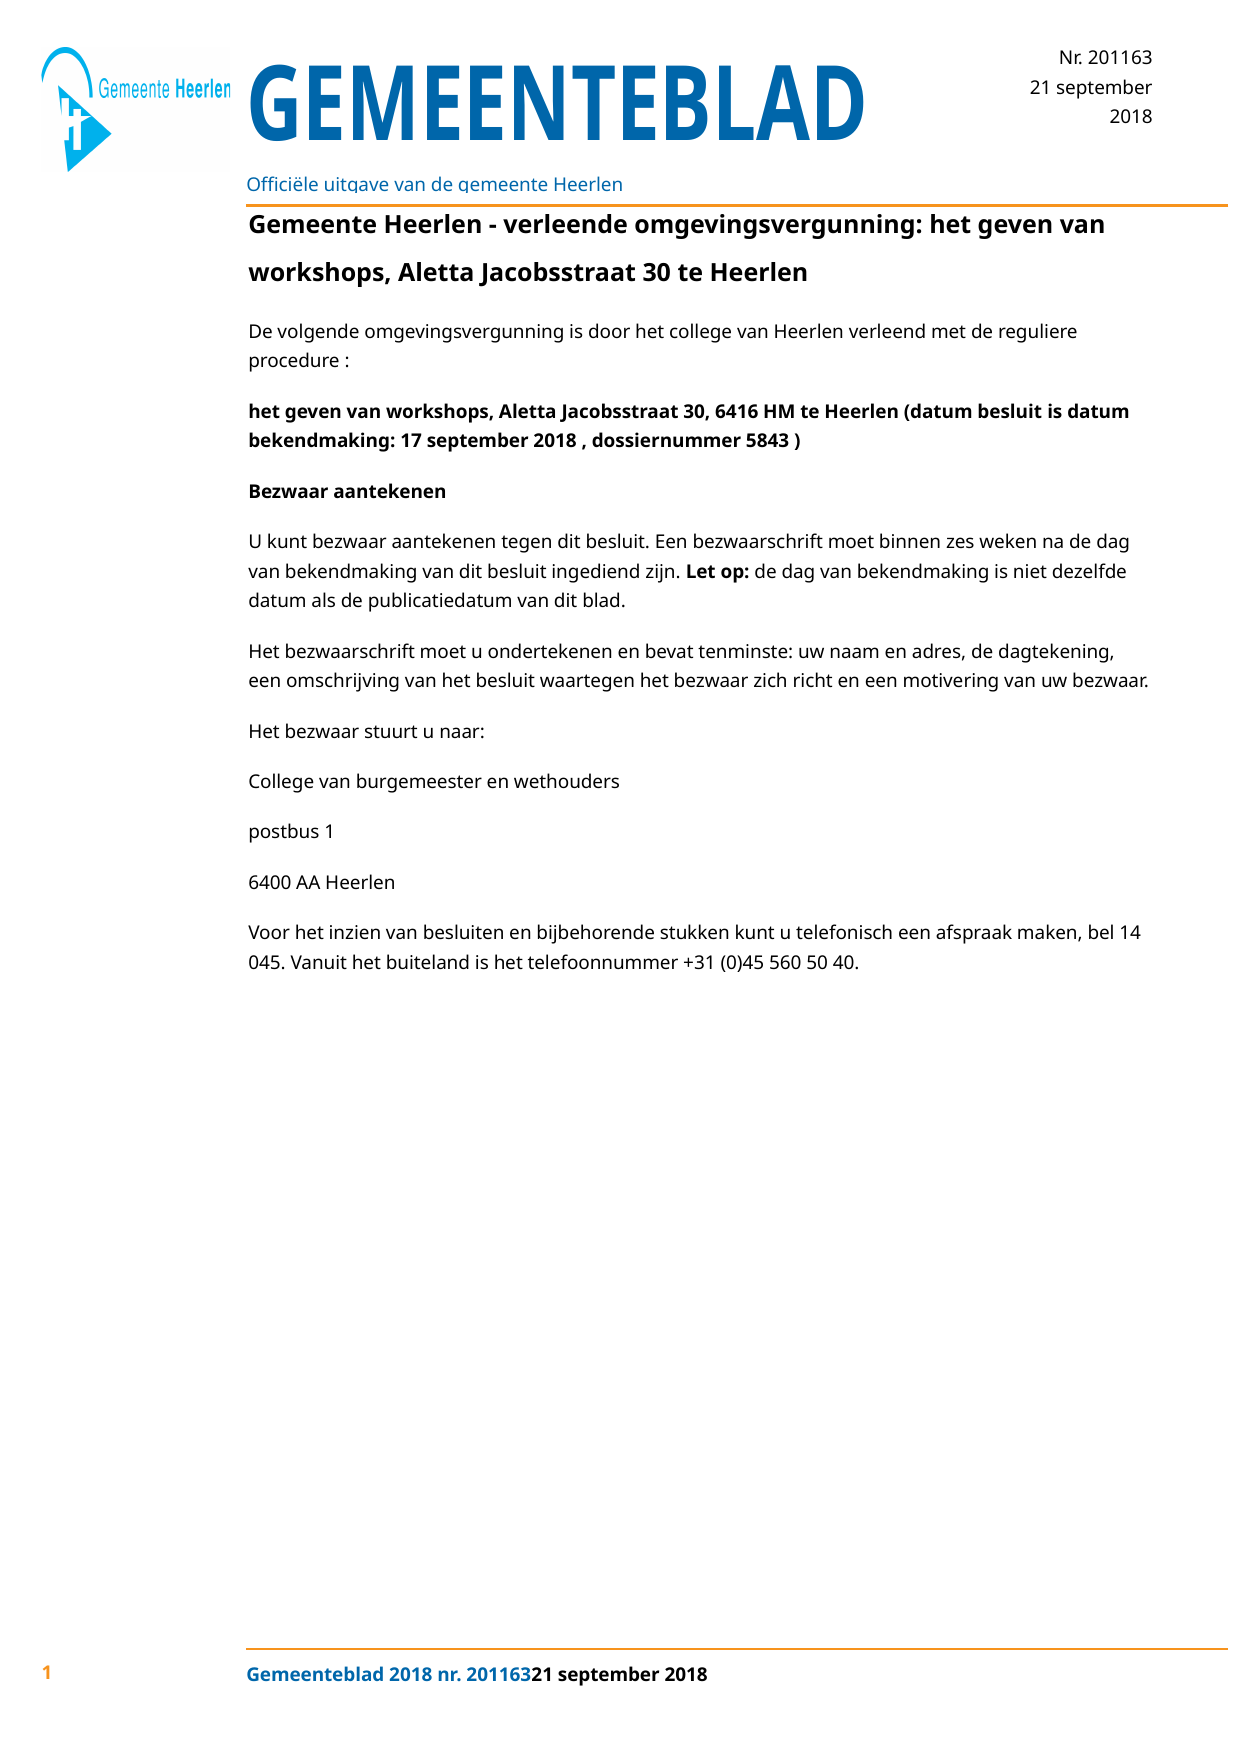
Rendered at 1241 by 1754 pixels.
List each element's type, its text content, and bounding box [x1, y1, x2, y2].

picture [41, 47, 231, 172]
text Gemeente Heerlen - verleende omgevingsvergunning: het geven van workshops, Aletta Jacobsstraat 30 te Heerlen [248, 207, 1152, 288]
text het geven van workshops, Aletta Jacobsstraat 30, 6416 HM te Heerlen (datum besluit is datum bekendmaking: 17 september 2018 , dossiernummer 5843 ) [248, 398, 1152, 453]
text 6400 AA Heerlen [248, 869, 1152, 895]
text De volgende omgevingsvergunning is door het college van Heerlen verleend met de reguliere procedure : [248, 318, 1152, 373]
picture [41, 47, 58, 70]
text College van burgemeester en wethouders [248, 768, 1152, 794]
text postbus 1 [248, 819, 1152, 844]
text Het bezwaarschrift moet u ondertekenen en bevat tenminste: uw naam en adres, de dagtekening, een omschrijving van het besluit waartegen het bezwaar zich richt en een motivering van uw bezwaar. [248, 638, 1152, 693]
text Voor het inzien van besluiten en bijbehorende stukken kunt u telefonisch een afspraak maken, bel 14 045. Vanuit het buiteland is het telefoonnummer +31 (0)45 560 50 40. [248, 919, 1152, 975]
text U kunt bezwaar aantekenen tegen dit besluit. Een bezwaarschrift moet binnen zes weken na de dag van bekendmaking van dit besluit ingediend zijn. Let op: de dag van bekendmaking is niet dezelfde datum als de publicatiedatum van dit blad. [248, 528, 1152, 613]
text Het bezwaar stuurt u naar: [248, 718, 1152, 744]
text Bezwaar aantekenen [248, 478, 1152, 504]
